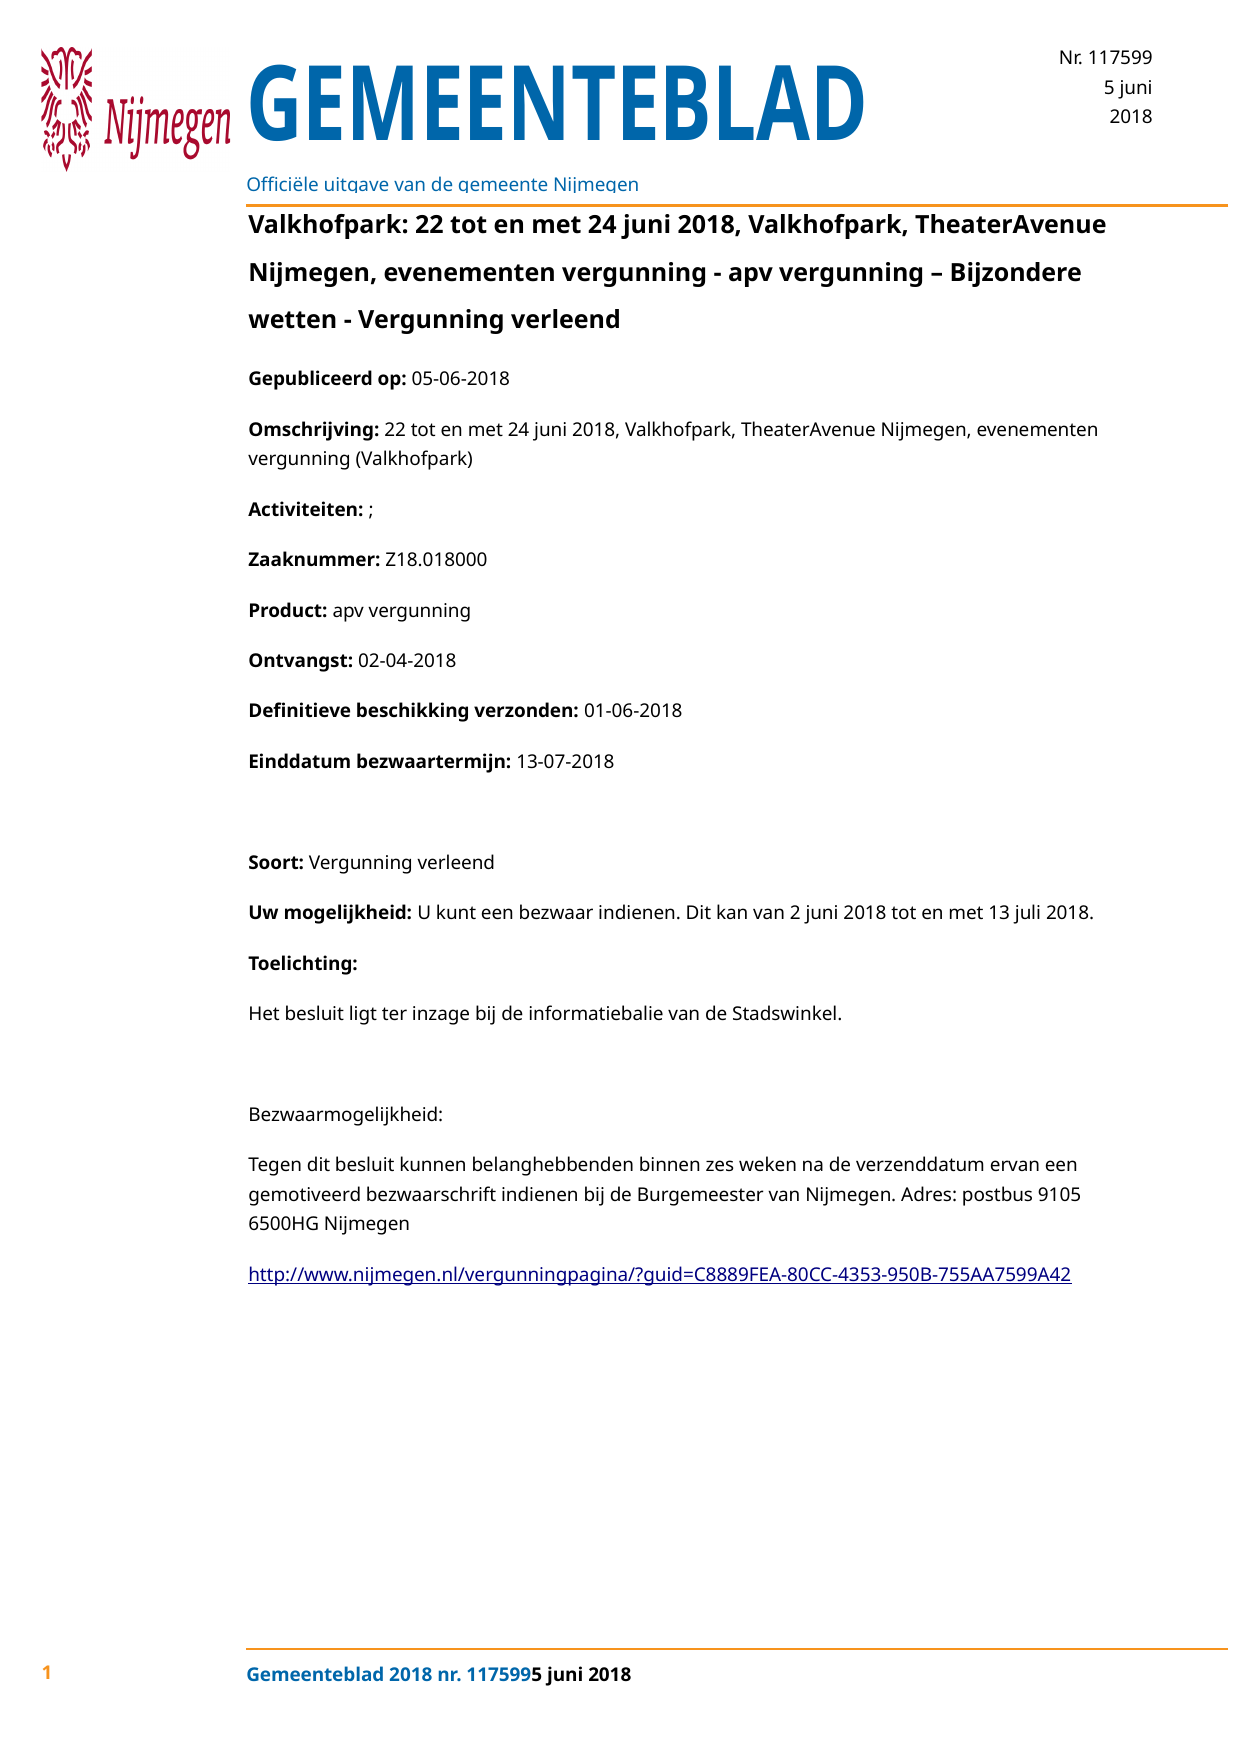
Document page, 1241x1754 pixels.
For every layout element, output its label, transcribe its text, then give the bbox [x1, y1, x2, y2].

text Ontvangst: 02-04-2018 [248, 647, 1152, 673]
text Omschrijving: 22 tot en met 24 juni 2018, Valkhofpark, TheaterAvenue Nijmegen, evenementen vergunning (Valkhofpark) [248, 416, 1152, 471]
text Product: apv vergunning [248, 597, 1152, 622]
text Tegen dit besluit kunnen belanghebbenden binnen zes weken na de verzenddatum ervan een gemotiveerd bezwaarschrift indienen bij de Burgemeester van Nijmegen. Adres: postbus 9105 6500HG Nijmegen [248, 1151, 1152, 1236]
text http://www.nijmegen.nl/vergunningpagina/?guid=C8889FEA-80CC-4353-950B-755AA7599A42 [248, 1261, 1152, 1287]
text Soort: Vergunning verleend [248, 849, 1152, 874]
text Uw mogelijkheid: U kunt een bezwaar indienen. Dit kan van 2 juni 2018 tot en met 13 juli 2018. [248, 899, 1152, 925]
text Einddatum bezwaartermijn: 13-07-2018 [248, 748, 1152, 774]
text Zaaknummer: Z18.018000 [248, 546, 1152, 572]
picture [41, 47, 231, 172]
text Het besluit ligt ter inzage bij de informatiebalie van de Stadswinkel. [248, 1000, 1152, 1026]
text Valkhofpark: 22 tot en met 24 juni 2018, Valkhofpark, TheaterAvenue Nijmegen, evenementen vergunning - apv vergunning – Bijzondere wetten - Vergunning verleend [248, 207, 1152, 336]
text Definitieve beschikking verzonden: 01-06-2018 [248, 698, 1152, 723]
text Bezwaarmogelijkheid: [248, 1101, 1152, 1127]
text Activiteiten: ; [248, 496, 1152, 522]
text Toelichting: [248, 950, 1152, 975]
text Gepubliceerd op: 05-06-2018 [248, 366, 1152, 391]
